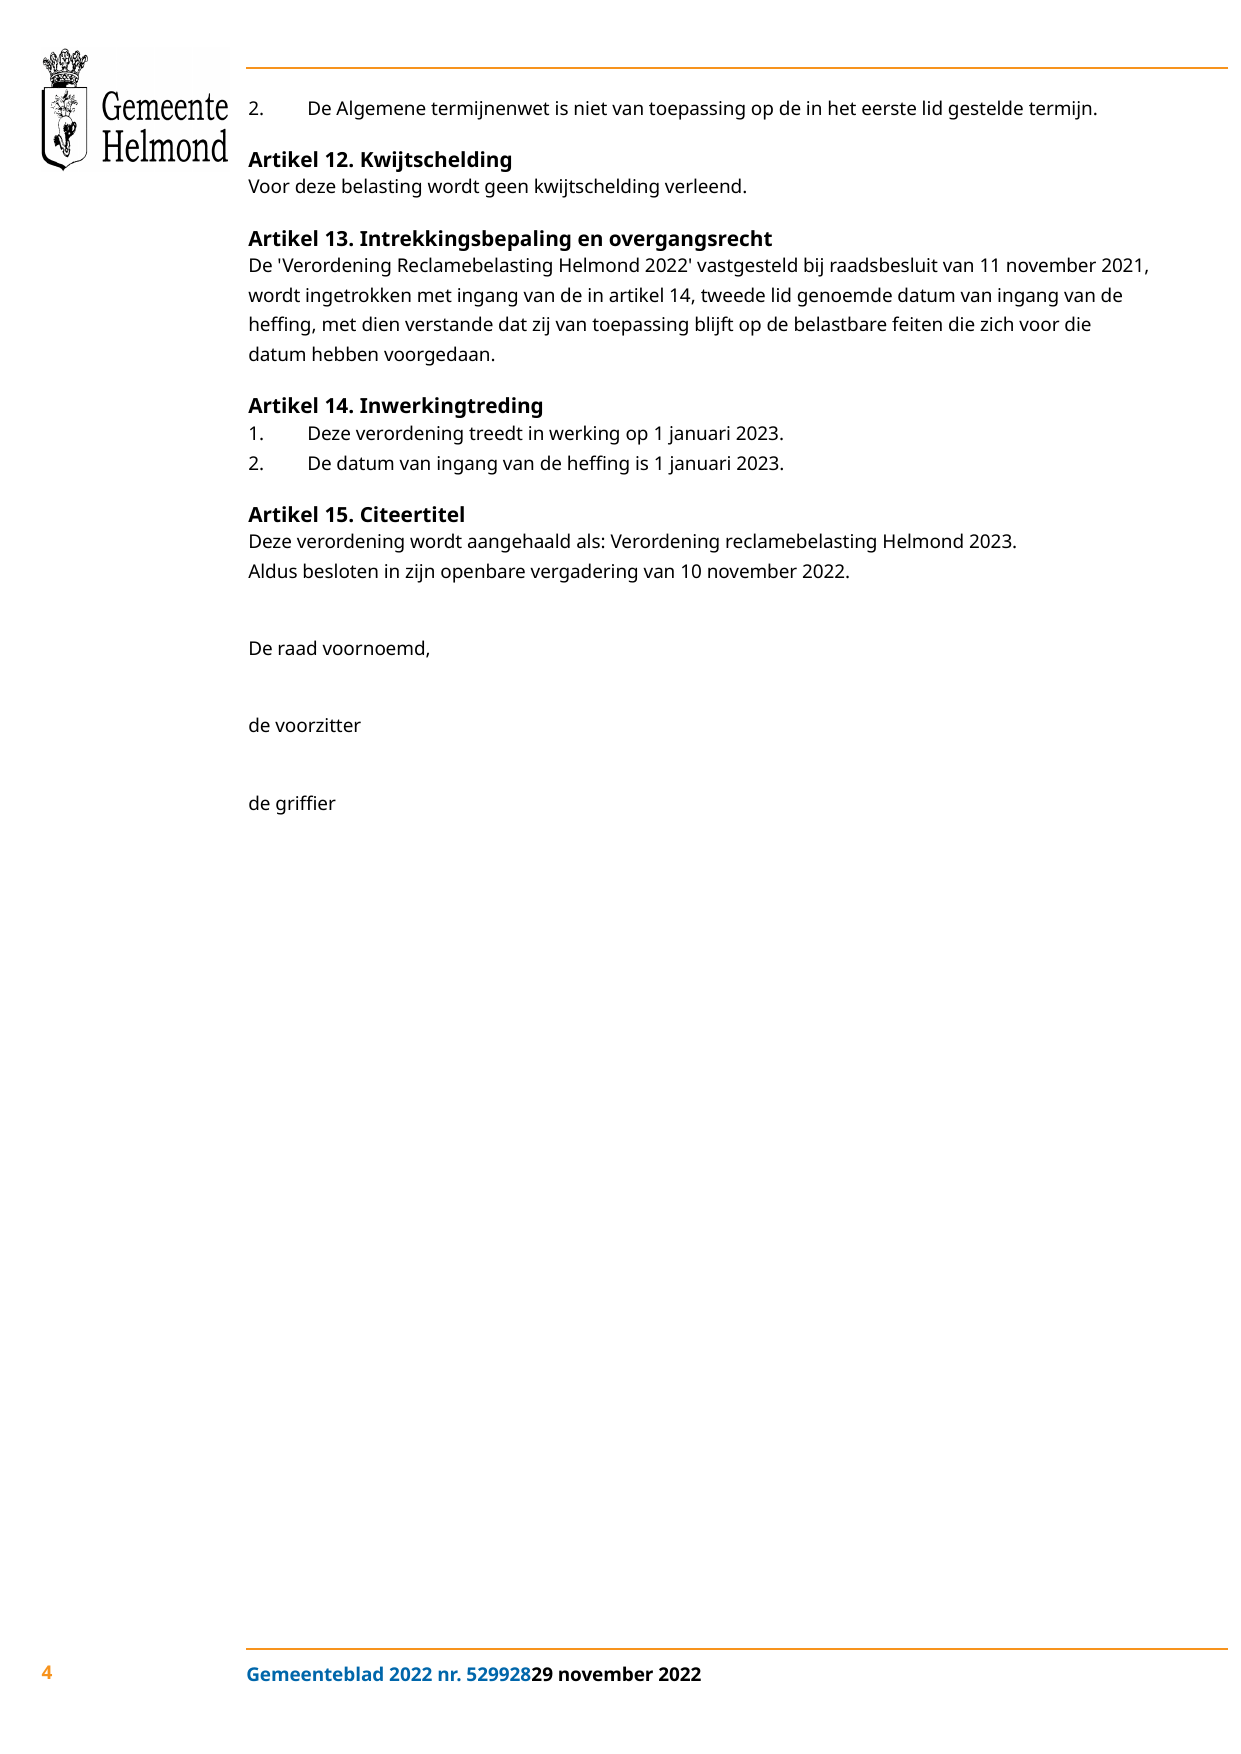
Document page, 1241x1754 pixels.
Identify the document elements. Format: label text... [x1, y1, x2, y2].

text Aldus besloten in zijn openbare vergadering van 10 november 2022. [248, 558, 1152, 584]
text Deze verordening wordt aangehaald als: Verordening reclamebelasting Helmond 2023. [248, 528, 1152, 554]
text Artikel 15. Citeertitel [248, 500, 1152, 528]
picture [41, 47, 231, 172]
list De datum van ingang van de heffing is 1 januari 2023. [248, 450, 1152, 475]
text Artikel 13. Intrekkingsbepaling en overgangsrecht [248, 224, 1152, 252]
text Voor deze belasting wordt geen kwijtschelding verleend. [248, 174, 1152, 199]
text de griffier [248, 790, 1152, 815]
text de voorzitter [248, 712, 1152, 738]
text De 'Verordening Reclamebelasting Helmond 2022' vastgesteld bij raadsbesluit van 11 november 2021, wordt ingetrokken met ingang van de in artikel 14, tweede lid genoemde datum van ingang van de heffing, met dien verstande dat zij van toepassing blijft op de belastbare feiten die zich voor die datum hebben voorgedaan. [248, 252, 1152, 367]
text Artikel 14. Inwerkingtreding [248, 392, 1152, 420]
list Deze verordening treedt in werking op 1 januari 2023. [248, 420, 1152, 446]
text De raad voornoemd, [248, 635, 1152, 661]
text Artikel 12. Kwijtschelding [248, 145, 1152, 174]
list De Algemene termijnenwet is niet van toepassing op de in het eerste lid gestelde termijn. [248, 95, 1152, 121]
